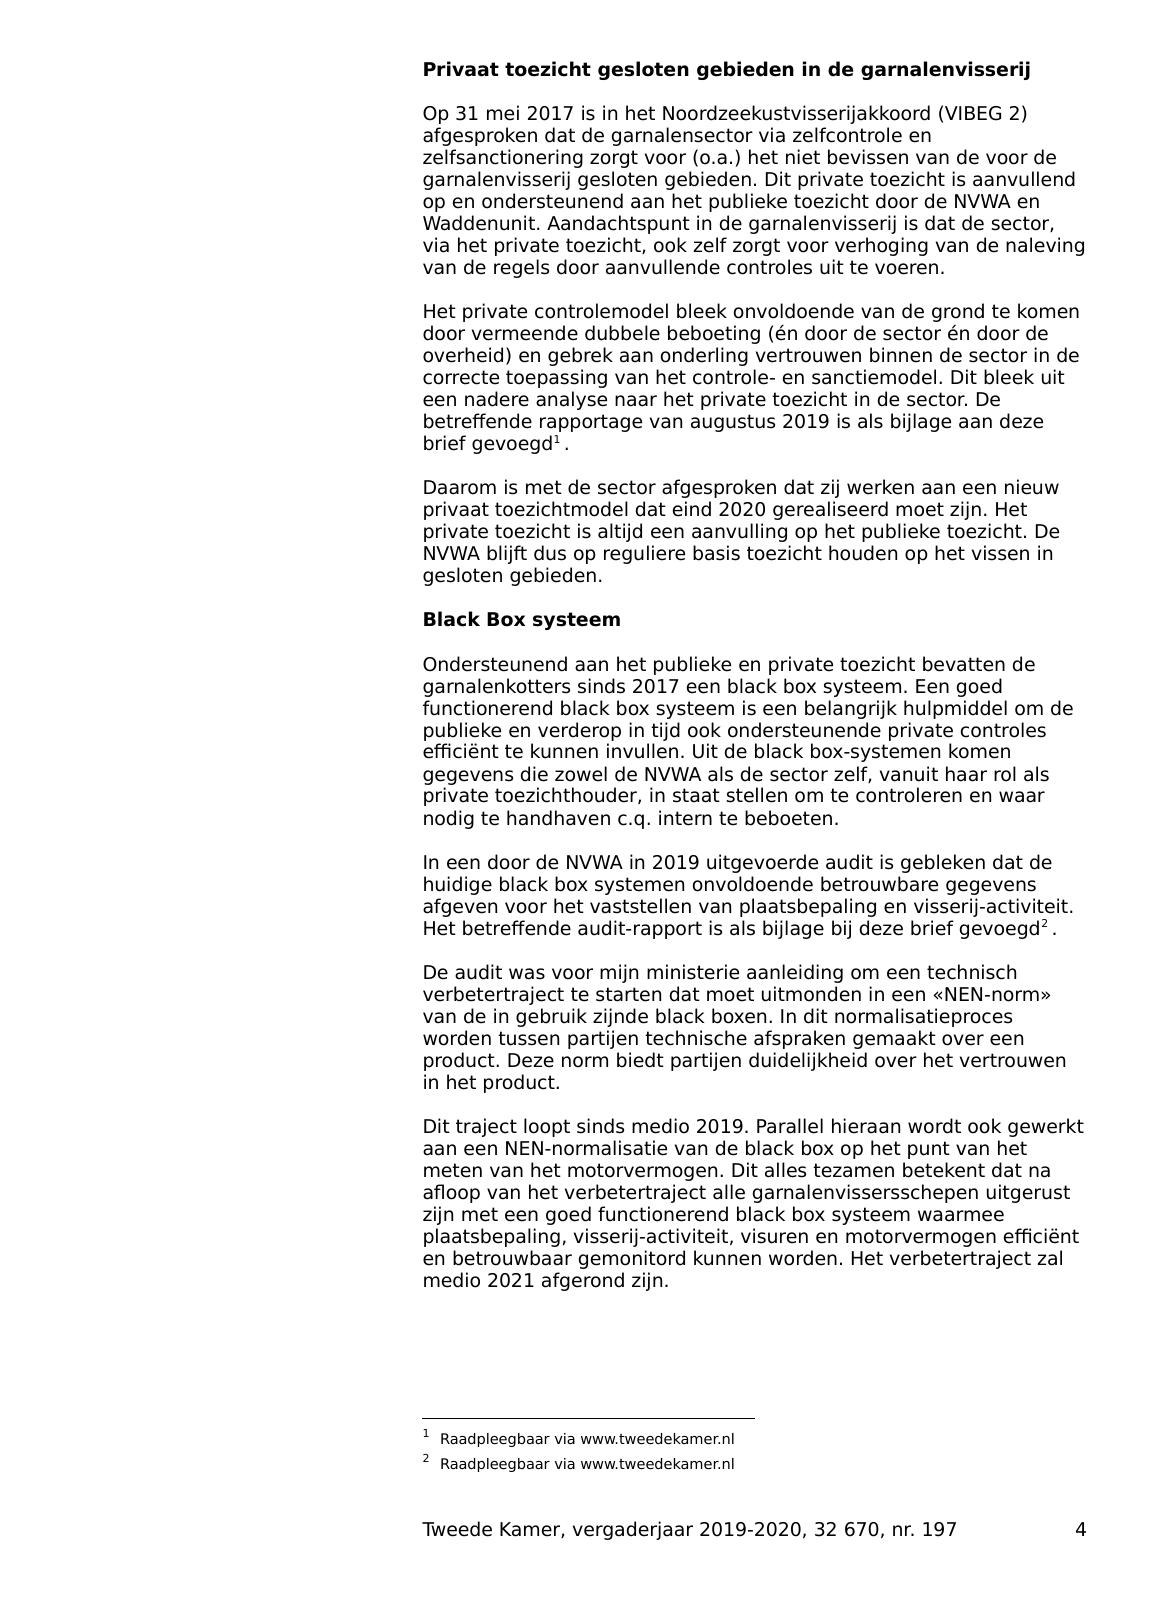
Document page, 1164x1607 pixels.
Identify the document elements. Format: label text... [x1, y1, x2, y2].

text Het private controlemodel bleek onvoldoende van de grond te komen door vermeende dubbele beboeting (én door de sector én door de overheid) en gebrek aan onderling vertrouwen binnen de sector in de correcte toepassing van het controle- en sanctiemodel. Dit bleek uit een nadere analyse naar het private toezicht in de sector. De betreffende rapportage van augustus 2019 is als bijlage aan deze brief gevoegd. [422, 301, 1087, 455]
text Op 31 mei 2017 is in het Noordzeekustvisserijakkoord (VIBEG 2) afgesproken dat de garnalensector via zelfcontrole en zelfsanctionering zorgt voor (o.a.) het niet bevissen van de voor de garnalenvisserij gesloten gebieden. Dit private toezicht is aanvullend op en ondersteunend aan het publieke toezicht door de NVWA en Waddenunit. Aandachtspunt in de garnalenvisserij is dat de sector, via het private toezicht, ook zelf zorgt voor verhoging van de naleving van de regels door aanvullende controles uit te voeren. [422, 103, 1087, 279]
text Ondersteunend aan het publieke en private toezicht bevatten de garnalenkotters sinds 2017 een black box systeem. Een goed functionerend black box systeem is een belangrijk hulpmiddel om de publieke en verderop in tijd ook ondersteunende private controles efficiënt te kunnen invullen. Uit de black box-systemen komen gegevens die zowel de NVWA als de sector zelf, vanuit haar rol als private toezichthouder, in staat stellen om te controleren en waar nodig te handhaven c.q. intern te beboeten. [422, 653, 1087, 829]
text De audit was voor mijn ministerie aanleiding om een technisch verbetertraject te starten dat moet uitmonden in een «NEN-norm» van de in gebruik zijnde black boxen. In dit normalisatieproces worden tussen partijen technische afspraken gemaakt over een product. Deze norm biedt partijen duidelijkheid over het vertrouwen in het product. [422, 962, 1087, 1093]
text Raadpleegbaar via www.tweedekamer.nl [422, 1452, 1087, 1474]
subtitle Privaat toezicht gesloten gebieden in de garnalenvisserij [422, 59, 1087, 81]
text Dit traject loopt sinds medio 2019. Parallel hieraan wordt ook gewerkt aan een NEN-normalisatie van de black box op het punt van het meten van het motorvermogen. Dit alles tezamen betekent dat na afloop van het verbetertraject alle garnalenvissersschepen uitgerust zijn met een goed functionerend black box systeem waarmee plaatsbepaling, visserij-activiteit, visuren en motorvermogen efficiënt en betrouwbaar gemonitord kunnen worden. Het verbetertraject zal medio 2021 afgerond zijn. [422, 1116, 1087, 1292]
text In een door de NVWA in 2019 uitgevoerde audit is gebleken dat de huidige black box systemen onvoldoende betrouwbare gegevens afgeven voor het vaststellen van plaatsbepaling en visserij-activiteit. Het betreffende audit-rapport is als bijlage bij deze brief gevoegd. [422, 852, 1087, 939]
text Raadpleegbaar via www.tweedekamer.nl [422, 1427, 1087, 1449]
text Daarom is met de sector afgesproken dat zij werken aan een nieuw privaat toezichtmodel dat eind 2020 gerealiseerd moet zijn. Het private toezicht is altijd een aanvulling op het publieke toezicht. De NVWA blijft dus op reguliere basis toezicht houden op het vissen in gesloten gebieden. [422, 477, 1087, 587]
subtitle Black Box systeem [422, 609, 1087, 631]
